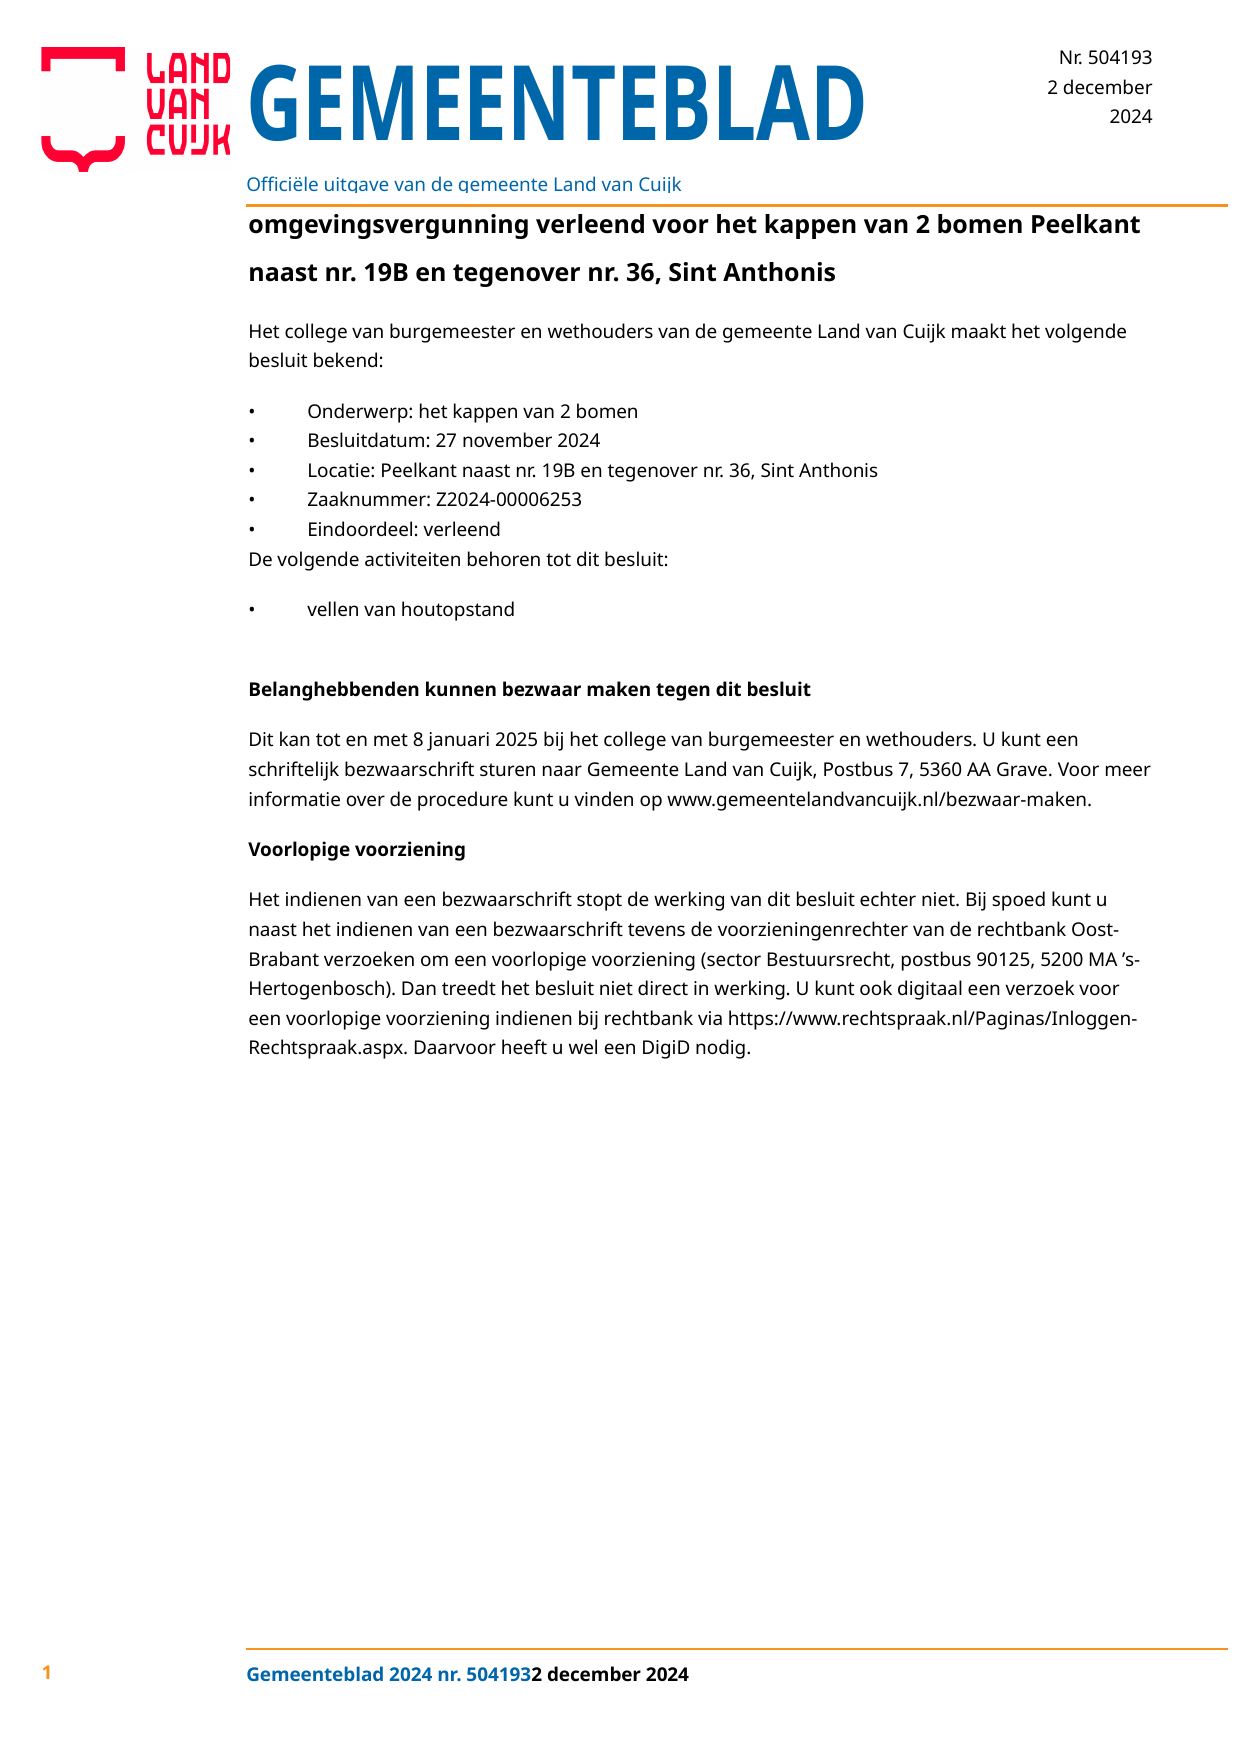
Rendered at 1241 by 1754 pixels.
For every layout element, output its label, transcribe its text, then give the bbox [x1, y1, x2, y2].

text omgevingsvergunning verleend voor het kappen van 2 bomen Peelkant naast nr. 19B en tegenover nr. 36, Sint Anthonis [248, 207, 1152, 288]
text Het college van burgemeester en wethouders van de gemeente Land van Cuijk maakt het volgende besluit bekend: [248, 318, 1152, 373]
list Zaaknummer: Z2024-00006253 [248, 487, 1152, 512]
list Onderwerp: het kappen van 2 bomen [248, 398, 1152, 424]
text Dit kan tot en met 8 januari 2025 bij het college van burgemeester en wethouders. U kunt een schriftelijk bezwaarschrift sturen naar Gemeente Land van Cuijk, Postbus 7, 5360 AA Grave. Voor meer informatie over de procedure kunt u vinden op www.gemeentelandvancuijk.nl/bezwaar-maken. [248, 727, 1152, 812]
text De volgende activiteiten behoren tot dit besluit: [248, 546, 1152, 572]
list Locatie: Peelkant naast nr. 19B en tegenover nr. 36, Sint Anthonis [248, 457, 1152, 483]
text Het indienen van een bezwaarschrift stopt de werking van dit besluit echter niet. Bij spoed kunt u naast het indienen van een bezwaarschrift tevens de voorzieningenrechter van de rechtbank Oost-Brabant verzoeken om een voorlopige voorziening (sector Bestuursrecht, postbus 90125, 5200 MA ’s-Hertogenbosch). Dan treedt het besluit niet direct in werking. U kunt ook digitaal een verzoek voor een voorlopige voorziening indienen bij rechtbank via https://www.rechtspraak.nl/Paginas/Inloggen-Rechtspraak.aspx. Daarvoor heeft u wel een DigiD nodig. [248, 887, 1152, 1060]
list Eindoordeel: verleend [248, 516, 1152, 542]
text Belanghebbenden kunnen bezwaar maken tegen dit besluit [248, 676, 1152, 702]
text Voorlopige voorziening [248, 836, 1152, 862]
picture [41, 47, 231, 172]
list Besluitdatum: 27 november 2024 [248, 427, 1152, 453]
list vellen van houtopstand [248, 596, 1152, 622]
